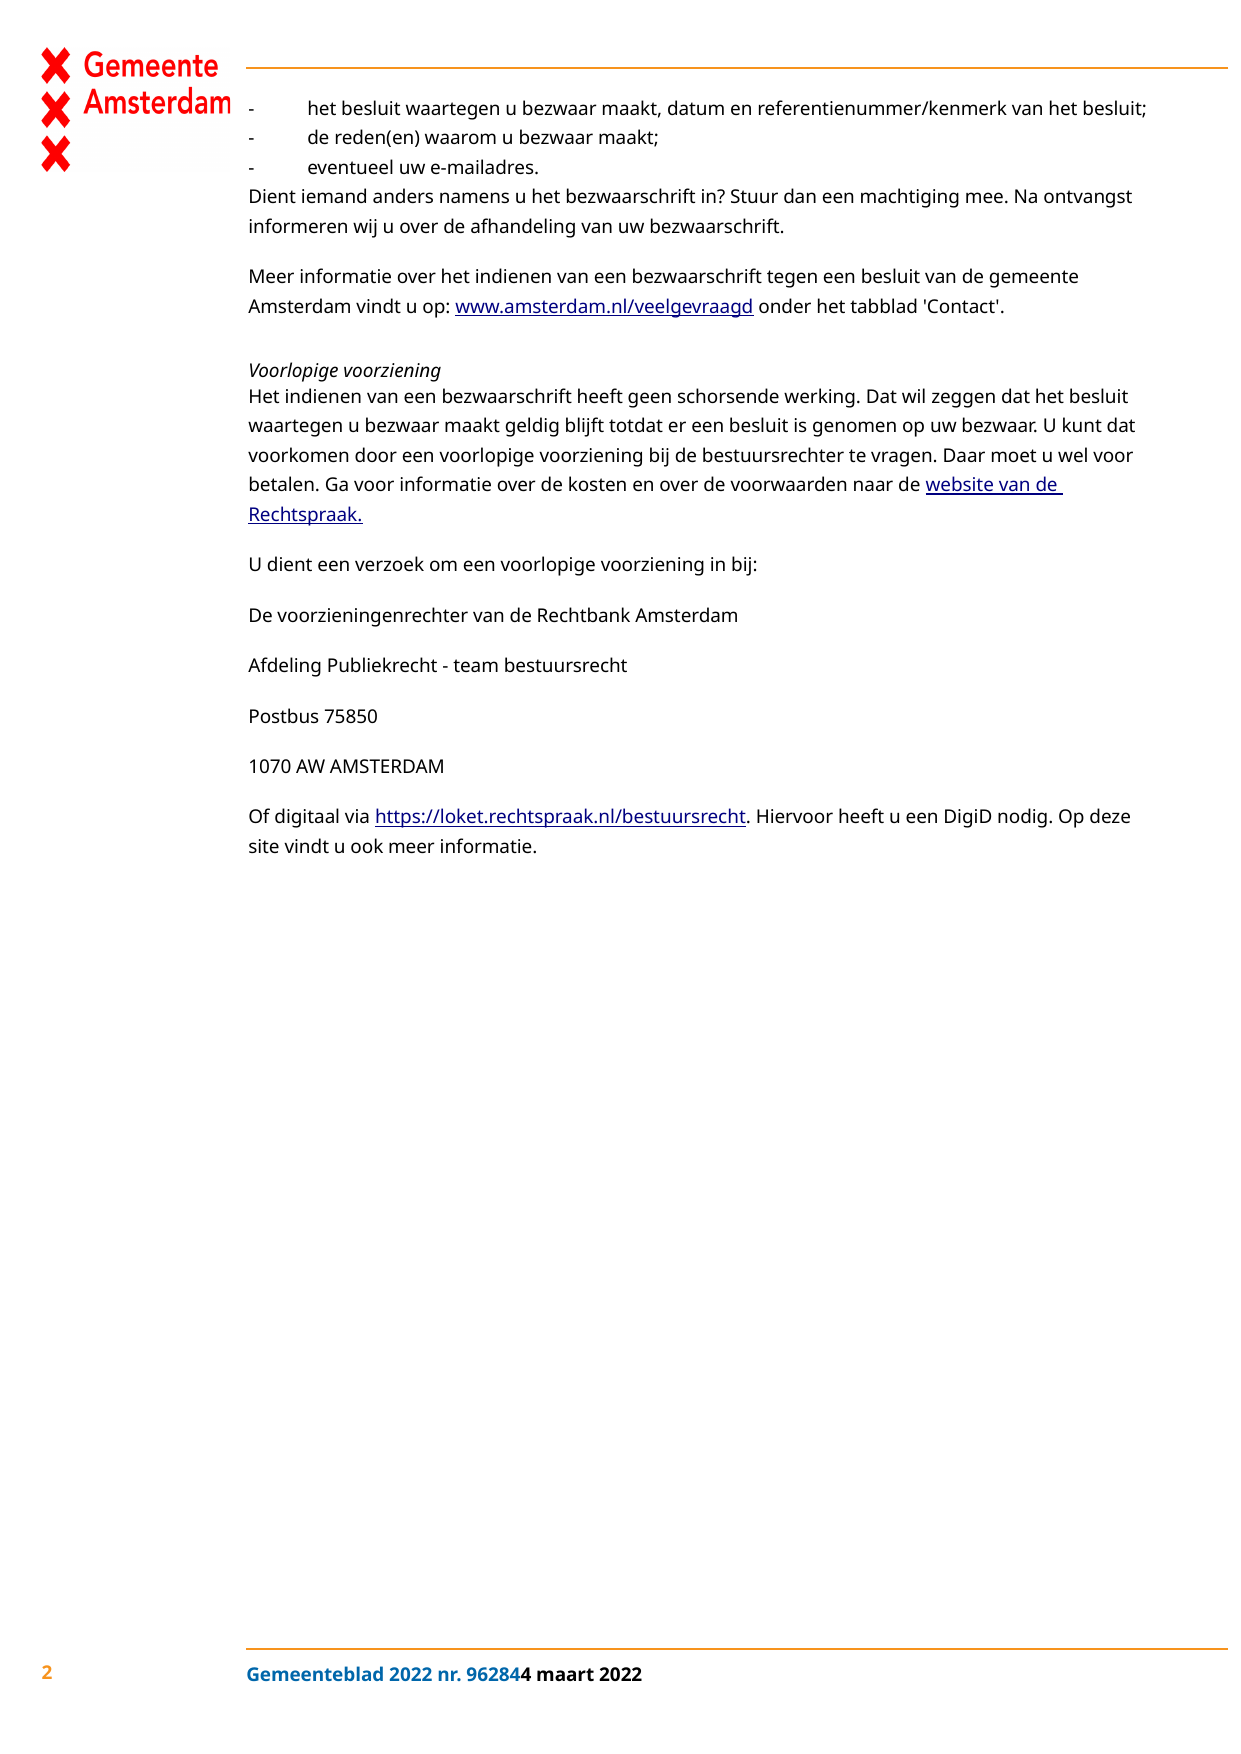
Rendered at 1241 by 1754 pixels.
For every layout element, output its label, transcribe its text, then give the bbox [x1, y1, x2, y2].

list het besluit waartegen u bezwaar maakt, datum en referentienummer/kenmerk van het besluit; [248, 95, 1152, 121]
text U dient een verzoek om een voorlopige voorziening in bij: [248, 552, 1152, 577]
text De voorzieningenrechter van de Rechtbank Amsterdam [248, 602, 1152, 628]
text Voorlopige voorziening [248, 357, 1152, 383]
text Dient iemand anders namens u het bezwaarschrift in? Stuur dan een machtiging mee. Na ontvangst informeren wij u over de afhandeling van uw bezwaarschrift. [248, 183, 1152, 239]
text Postbus 75850 [248, 703, 1152, 728]
text Afdeling Publiekrecht - team bestuursrecht [248, 652, 1152, 678]
picture [41, 47, 231, 172]
list eventueel uw e-mailadres. [248, 154, 1152, 180]
text Het indienen van een bezwaarschrift heeft geen schorsende werking. Dat wil zeggen dat het besluit waartegen u bezwaar maakt geldig blijft totdat er een besluit is genomen op uw bezwaar. U kunt dat voorkomen door een voorlopige voorziening bij de bestuursrechter te vragen. Daar moet u wel voor betalen. Ga voor informatie over de kosten en over de voorwaarden naar de website van de Rechtspraak. [248, 383, 1152, 527]
list de reden(en) waarom u bezwaar maakt; [248, 124, 1152, 150]
text Meer informatie over het indienen van een bezwaarschrift tegen een besluit van de gemeente Amsterdam vindt u op: www.amsterdam.nl/veelgevraagd onder het tabblad 'Contact'. [248, 263, 1152, 319]
text 1070 AW AMSTERDAM [248, 753, 1152, 779]
text Of digitaal via https://loket.rechtspraak.nl/bestuursrecht. Hiervoor heeft u een DigiD nodig. Op deze site vindt u ook meer informatie. [248, 804, 1152, 859]
